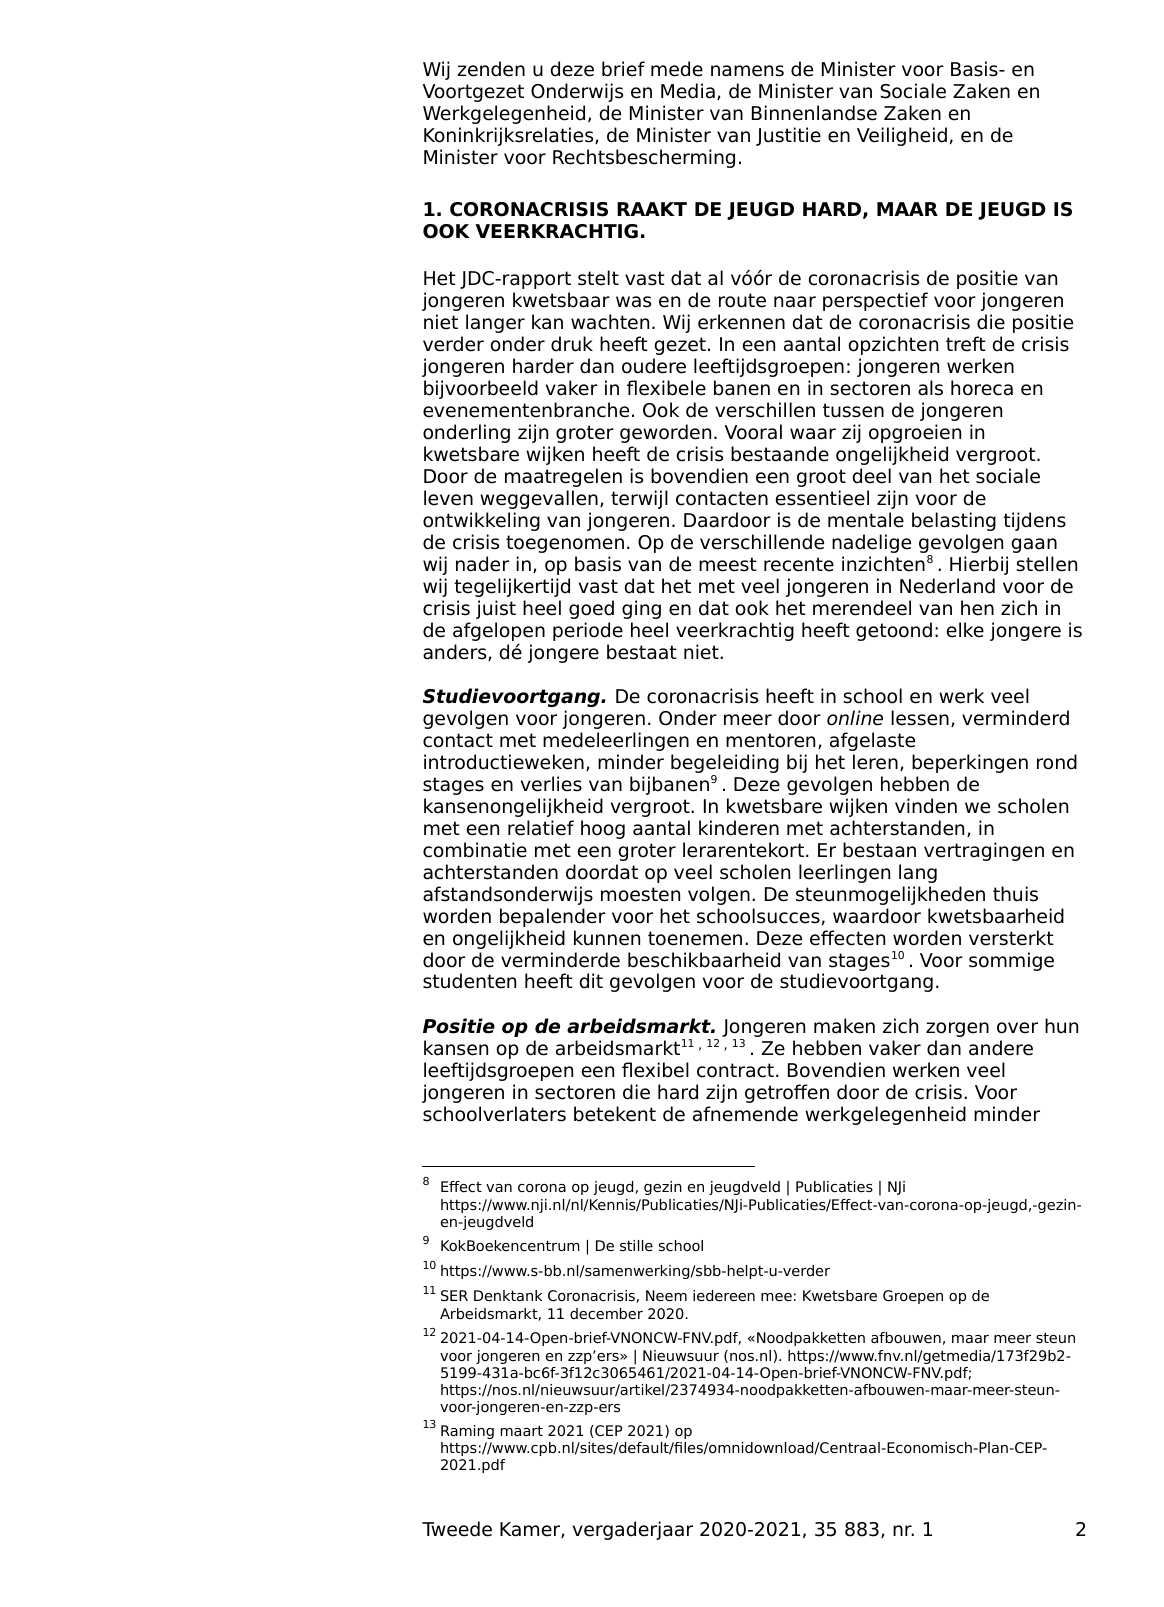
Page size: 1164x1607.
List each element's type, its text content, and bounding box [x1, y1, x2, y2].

text SER Denktank Coronacrisis, Neem iedereen mee: Kwetsbare Groepen op de Arbeidsmarkt, 11 december 2020. [422, 1284, 1087, 1323]
text 2021-04-14-Open-brief-VNONCW-FNV.pdf, «Noodpakketten afbouwen, maar meer steun voor jongeren en zzp’ers» | Nieuwsuur (nos.nl). https://www.fnv.nl/getmedia/173f29b2-5199-431a-bc6f-3f12c3065461/2021-04-14-Open-brief-VNONCW-FNV.pdf; https://nos.nl/nieuwsuur/artikel/2374934-noodpakketten-afbouwen-maar-meer-steun-voor-jongeren-en-zzp-ers [422, 1326, 1087, 1416]
text Studievoortgang. De coronacrisis heeft in school en werk veel gevolgen voor jongeren. Onder meer door online lessen, verminderd contact met medeleerlingen en mentoren, afgelaste introductieweken, minder begeleiding bij het leren, beperkingen rond stages en verlies van bijbanen. Deze gevolgen hebben de kansenongelijkheid vergroot. In kwetsbare wijken vinden we scholen met een relatief hoog aantal kinderen met achterstanden, in combinatie met een groter lerarentekort. Er bestaan vertragingen en achterstanden doordat op veel scholen leerlingen lang afstandsonderwijs moesten volgen. De steunmogelijkheden thuis worden bepalender voor het schoolsucces, waardoor kwetsbaarheid en ongelijkheid kunnen toenemen. Deze effecten worden versterkt door de verminderde beschikbaarheid van stages. Voor sommige studenten heeft dit gevolgen voor de studievoortgang. [422, 686, 1087, 993]
text Positie op de arbeidsmarkt. Jongeren maken zich zorgen over hun kansen op de arbeidsmarkt, , . Ze hebben vaker dan andere leeftijdsgroepen een flexibel contract. Bovendien werken veel jongeren in sectoren die hard zijn getroffen door de crisis. Voor schoolverlaters betekent de afnemende werkgelegenheid minder [422, 1016, 1087, 1126]
text Effect van corona op jeugd, gezin en jeugdveld | Publicaties | NJi https://www.nji.nl/nl/Kennis/Publicaties/NJi-Publicaties/Effect-van-corona-op-jeugd,-gezin-en-jeugdveld [422, 1175, 1087, 1231]
subtitle 1. CORONACRISIS RAAKT DE JEUGD HARD, MAAR DE JEUGD IS OOK VEERKRACHTIG. [422, 199, 1087, 243]
text KokBoekencentrum | De stille school [422, 1234, 1087, 1256]
text Het JDC-rapport stelt vast dat al vóór de coronacrisis de positie van jongeren kwetsbaar was en de route naar perspectief voor jongeren niet langer kan wachten. Wij erkennen dat de coronacrisis die positie verder onder druk heeft gezet. In een aantal opzichten treft de crisis jongeren harder dan oudere leeftijdsgroepen: jongeren werken bijvoorbeeld vaker in flexibele banen en in sectoren als horeca en evenementenbranche. Ook de verschillen tussen de jongeren onderling zijn groter geworden. Vooral waar zij opgroeien in kwetsbare wijken heeft de crisis bestaande ongelijkheid vergroot. Door de maatregelen is bovendien een groot deel van het sociale leven weggevallen, terwijl contacten essentieel zijn voor de ontwikkeling van jongeren. Daardoor is de mentale belasting tijdens de crisis toegenomen. Op de verschillende nadelige gevolgen gaan wij nader in, op basis van de meest recente inzichten. Hierbij stellen wij tegelijkertijd vast dat het met veel jongeren in Nederland voor de crisis juist heel goed ging en dat ook het merendeel van hen zich in de afgelopen periode heel veerkrachtig heeft getoond: elke jongere is anders, dé jongere bestaat niet. [422, 268, 1087, 663]
text Wij zenden u deze brief mede namens de Minister voor Basis- en Voortgezet Onderwijs en Media, de Minister van Sociale Zaken en Werkgelegenheid, de Minister van Binnenlandse Zaken en Koninkrijksrelaties, de Minister van Justitie en Veiligheid, en de Minister voor Rechtsbescherming. [422, 59, 1087, 169]
text https://www.s-bb.nl/samenwerking/sbb-helpt-u-verder [422, 1259, 1087, 1281]
text Raming maart 2021 (CEP 2021) op https://www.cpb.nl/sites/default/files/omnidownload/Centraal-Economisch-Plan-CEP-2021.pdf [422, 1418, 1087, 1474]
